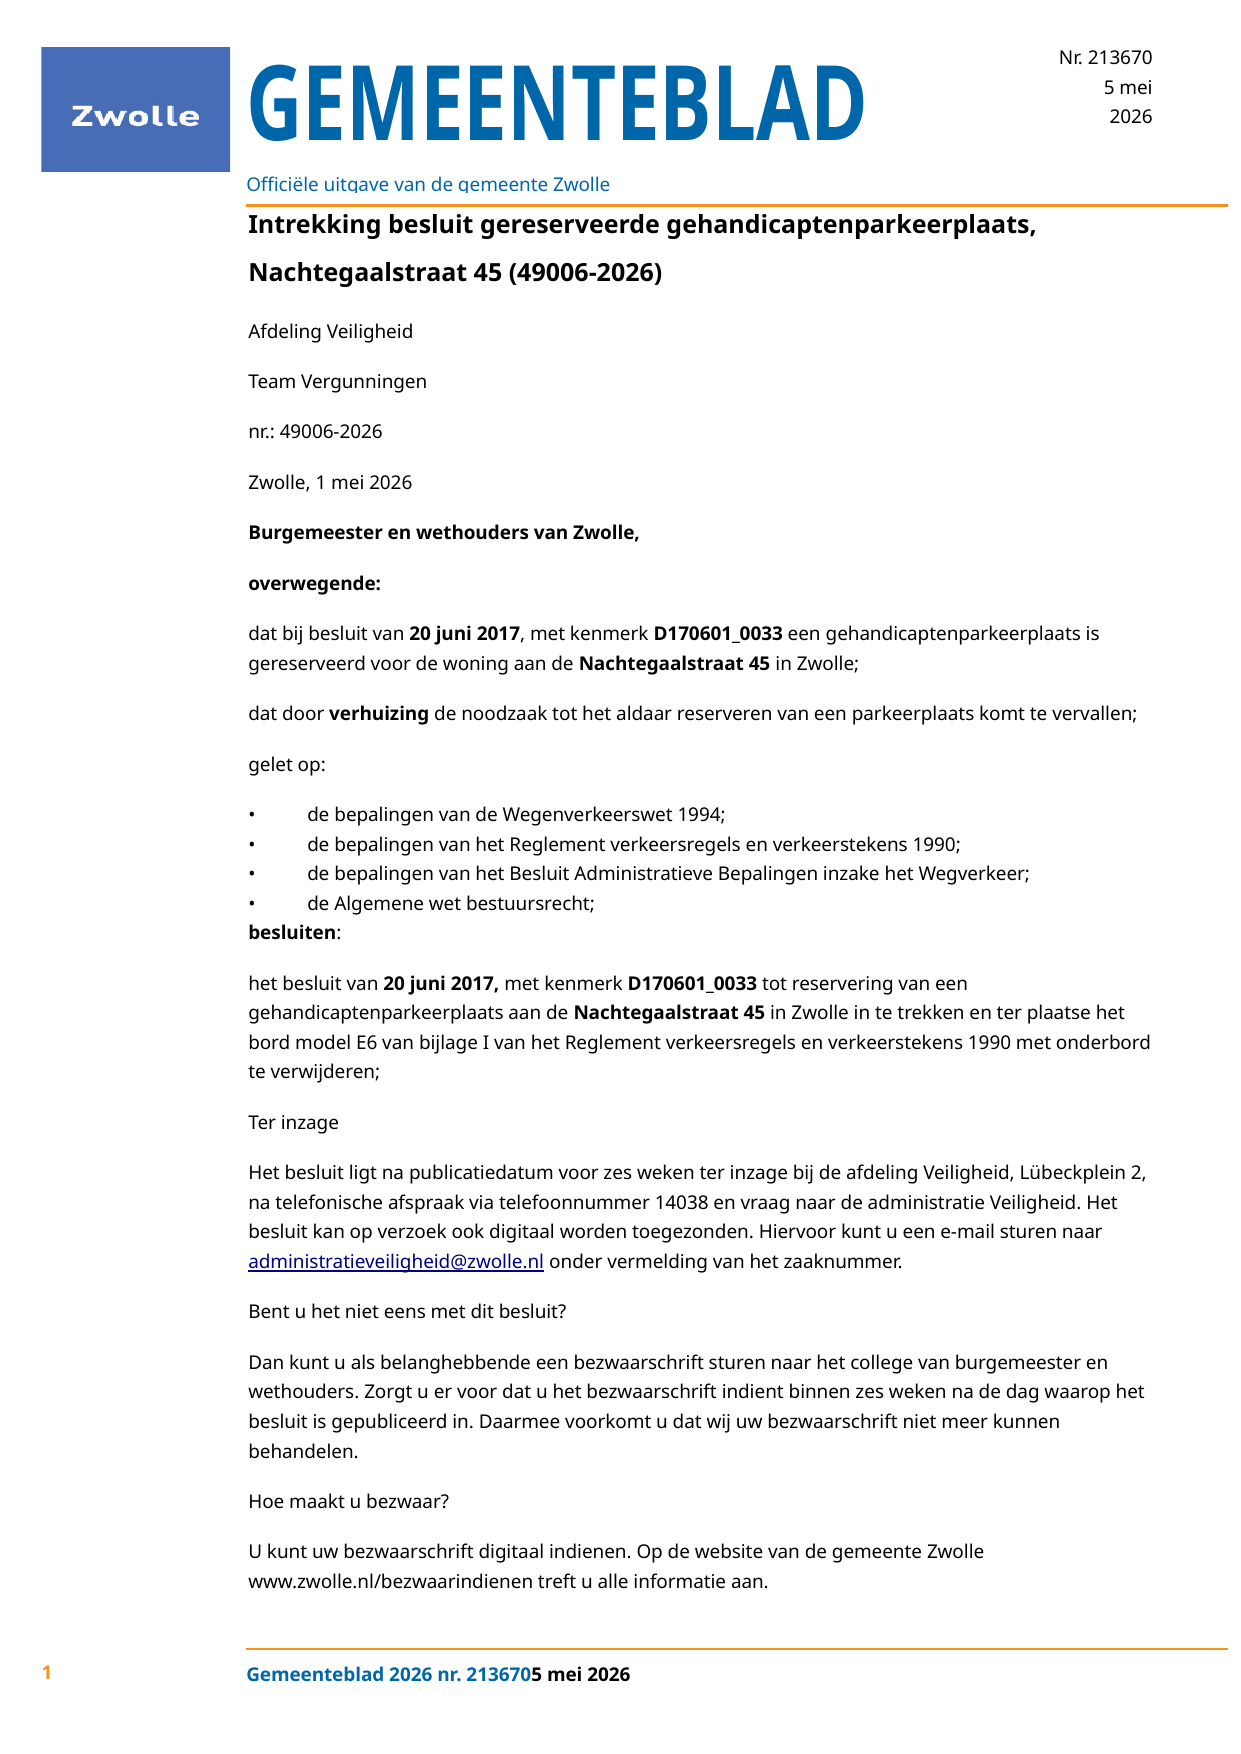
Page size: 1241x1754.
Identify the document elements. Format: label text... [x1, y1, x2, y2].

text het besluit van 20 juni 2017, met kenmerk D170601_0033 tot reservering van een gehandicaptenparkeerplaats aan de Nachtegaalstraat 45 in Zwolle in te trekken en ter plaatse het bord model E6 van bijlage I van het Reglement verkeersregels en verkeerstekens 1990 met onderbord te verwijderen; [248, 970, 1152, 1084]
text Dan kunt u als belanghebbende een bezwaarschrift sturen naar het college van burgemeester en wethouders. Zorgt u er voor dat u het bezwaarschrift indient binnen zes weken na de dag waarop het besluit is gepubliceerd in. Daarmee voorkomt u dat wij uw bezwaarschrift niet meer kunnen behandelen. [248, 1349, 1152, 1464]
text overwegende: [248, 570, 1152, 596]
text U kunt uw bezwaarschrift digitaal indienen. Op de website van de gemeente Zwolle www.zwolle.nl/bezwaarindienen treft u alle informatie aan. [248, 1539, 1152, 1594]
text Afdeling Veiligheid [248, 318, 1152, 344]
text Het besluit ligt na publicatiedatum voor zes weken ter inzage bij de afdeling Veiligheid, Lübeckplein 2, na telefonische afspraak via telefoonnummer 14038 en vraag naar de administratie Veiligheid. Het besluit kan op verzoek ook digitaal worden toegezonden. Hiervoor kunt u een e-mail sturen naar administratieveiligheid@zwolle.nl onder vermelding van het zaaknummer. [248, 1159, 1152, 1274]
list de bepalingen van het Reglement verkeersregels en verkeerstekens 1990; [248, 831, 1152, 857]
text dat bij besluit van 20 juni 2017, met kenmerk D170601_0033 een gehandicaptenparkeerplaats is gereserveerd voor de woning aan de Nachtegaalstraat 45 in Zwolle; [248, 620, 1152, 676]
list de Algemene wet bestuursrecht; [248, 890, 1152, 916]
text Zwolle, 1 mei 2026 [248, 469, 1152, 495]
picture [41, 47, 231, 172]
list de bepalingen van het Besluit Administratieve Bepalingen inzake het Wegverkeer; [248, 860, 1152, 886]
text Hoe maakt u bezwaar? [248, 1488, 1152, 1514]
text besluiten: [248, 919, 1152, 945]
text Ter inzage [248, 1109, 1152, 1135]
text Bent u het niet eens met dit besluit? [248, 1299, 1152, 1324]
text dat door verhuizing de noodzaak tot het aldaar reserveren van een parkeerplaats komt te vervallen; [248, 700, 1152, 726]
list de bepalingen van de Wegenverkeerswet 1994; [248, 801, 1152, 827]
text Team Vergunningen [248, 368, 1152, 394]
text gelet op: [248, 751, 1152, 777]
text Intrekking besluit gereserveerde gehandicaptenparkeerplaats, Nachtegaalstraat 45 (49006-2026) [248, 207, 1152, 288]
text Burgemeester en wethouders van Zwolle, [248, 519, 1152, 545]
text nr.: 49006-2026 [248, 419, 1152, 444]
